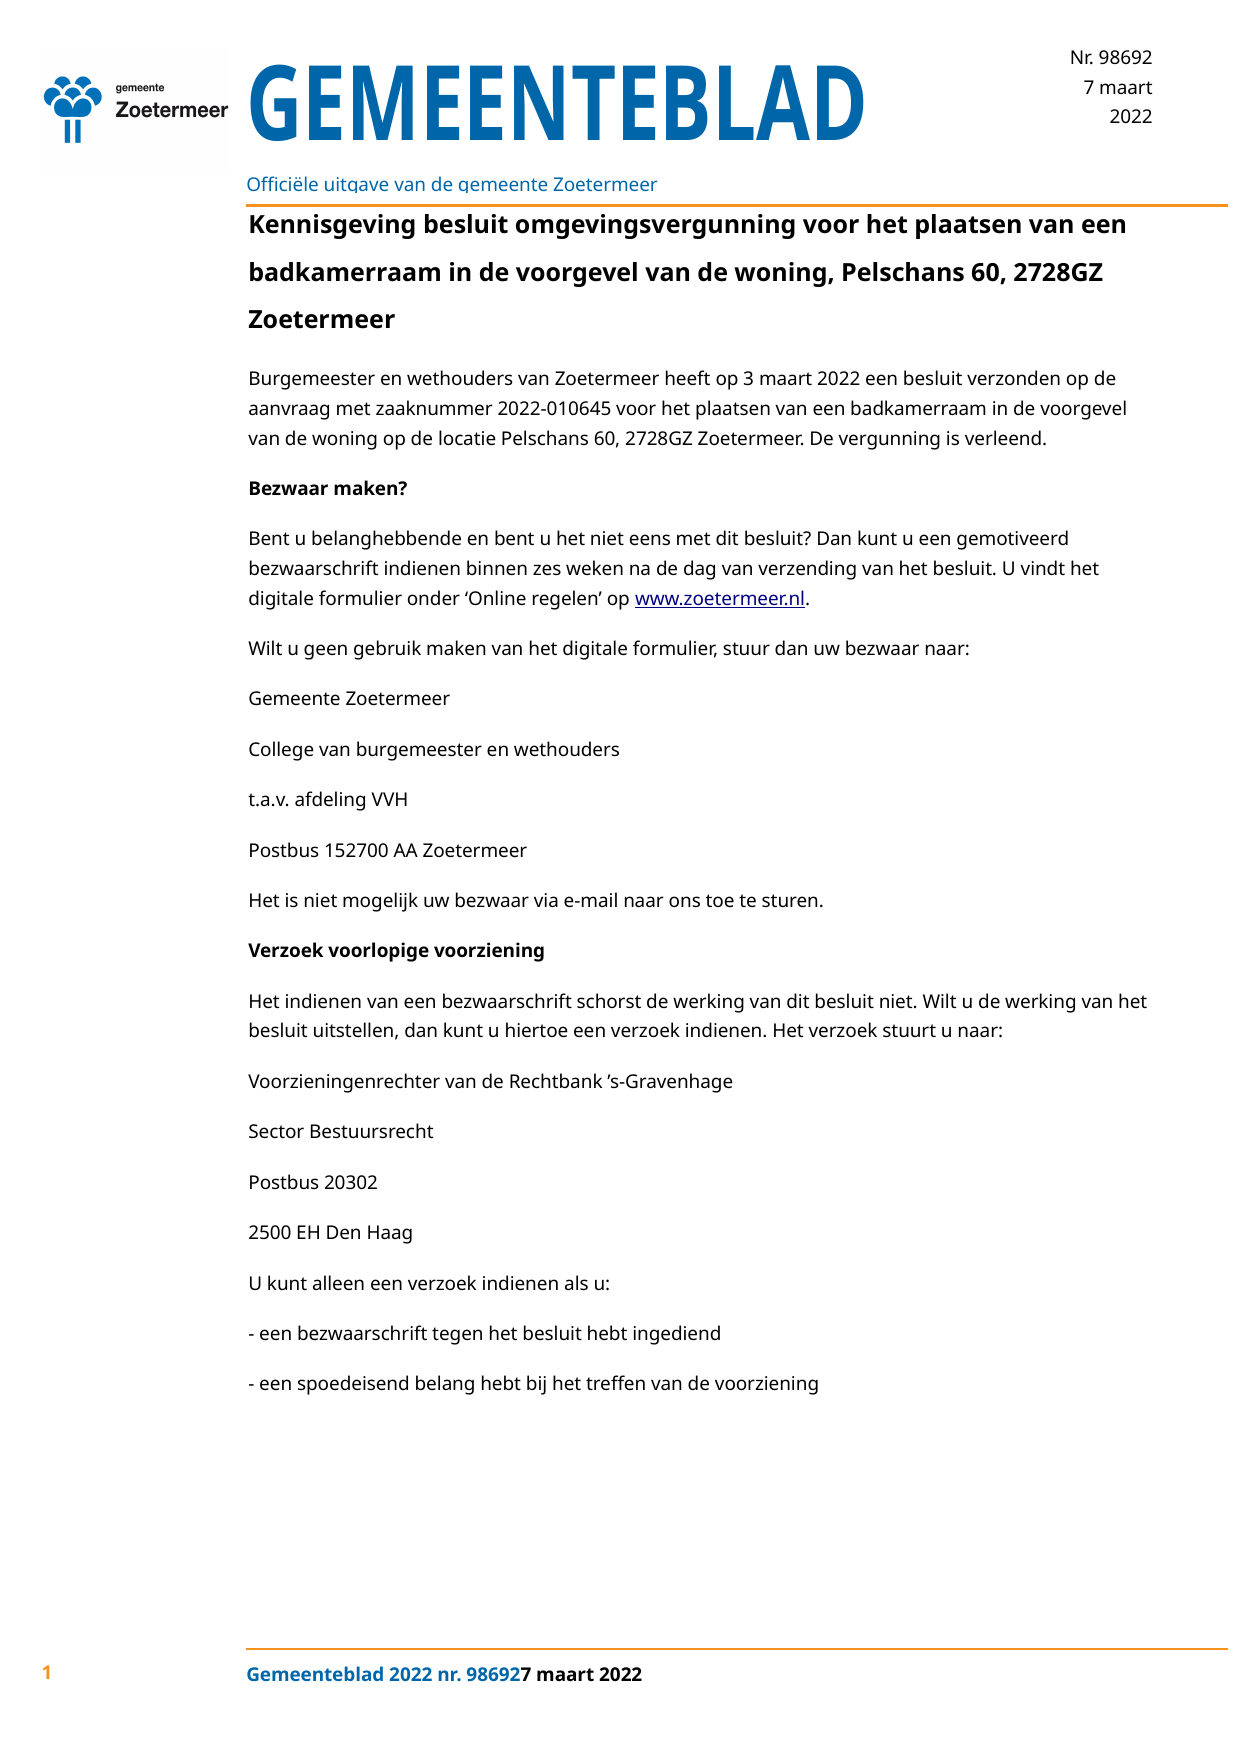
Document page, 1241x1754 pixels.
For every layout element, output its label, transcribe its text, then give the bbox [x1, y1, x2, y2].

text Gemeente Zoetermeer [248, 686, 1152, 711]
text U kunt alleen een verzoek indienen als u: [248, 1270, 1152, 1295]
text Bent u belanghebbende en bent u het niet eens met dit besluit? Dan kunt u een gemotiveerd bezwaarschrift indienen binnen zes weken na de dag van verzending van het besluit. U vindt het digitale formulier onder ‘Online regelen’ op www.zoetermeer.nl. [248, 526, 1152, 610]
picture [41, 47, 231, 172]
text Voorzieningenrechter van de Rechtbank ’s-Gravenhage [248, 1068, 1152, 1094]
text Sector Bestuursrecht [248, 1118, 1152, 1144]
text Kennisgeving besluit omgevingsvergunning voor het plaatsen van een badkamerraam in de voorgevel van de woning, Pelschans 60, 2728GZ Zoetermeer [248, 207, 1152, 336]
text College van burgemeester en wethouders [248, 736, 1152, 762]
text 2500 EH Den Haag [248, 1219, 1152, 1245]
text Verzoek voorlopige voorziening [248, 938, 1152, 963]
text Wilt u geen gebruik maken van het digitale formulier, stuur dan uw bezwaar naar: [248, 635, 1152, 661]
text - een spoedeisend belang hebt bij het treffen van de voorziening [248, 1371, 1152, 1396]
text t.a.v. afdeling VVH [248, 786, 1152, 812]
text Het is niet mogelijk uw bezwaar via e-mail naar ons toe te sturen. [248, 887, 1152, 913]
text Postbus 152700 AA Zoetermeer [248, 837, 1152, 862]
text Het indienen van een bezwaarschrift schorst de werking van dit besluit niet. Wilt u de werking van het besluit uitstellen, dan kunt u hiertoe een verzoek indienen. Het verzoek stuurt u naar: [248, 988, 1152, 1043]
text - een bezwaarschrift tegen het besluit hebt ingediend [248, 1320, 1152, 1346]
text Bezwaar maken? [248, 475, 1152, 501]
text Burgemeester en wethouders van Zoetermeer heeft op 3 maart 2022 een besluit verzonden op de aanvraag met zaaknummer 2022-010645 voor het plaatsen van een badkamerraam in de voorgevel van de woning op de locatie Pelschans 60, 2728GZ Zoetermeer. De vergunning is verleend. [248, 366, 1152, 450]
text Postbus 20302 [248, 1169, 1152, 1194]
